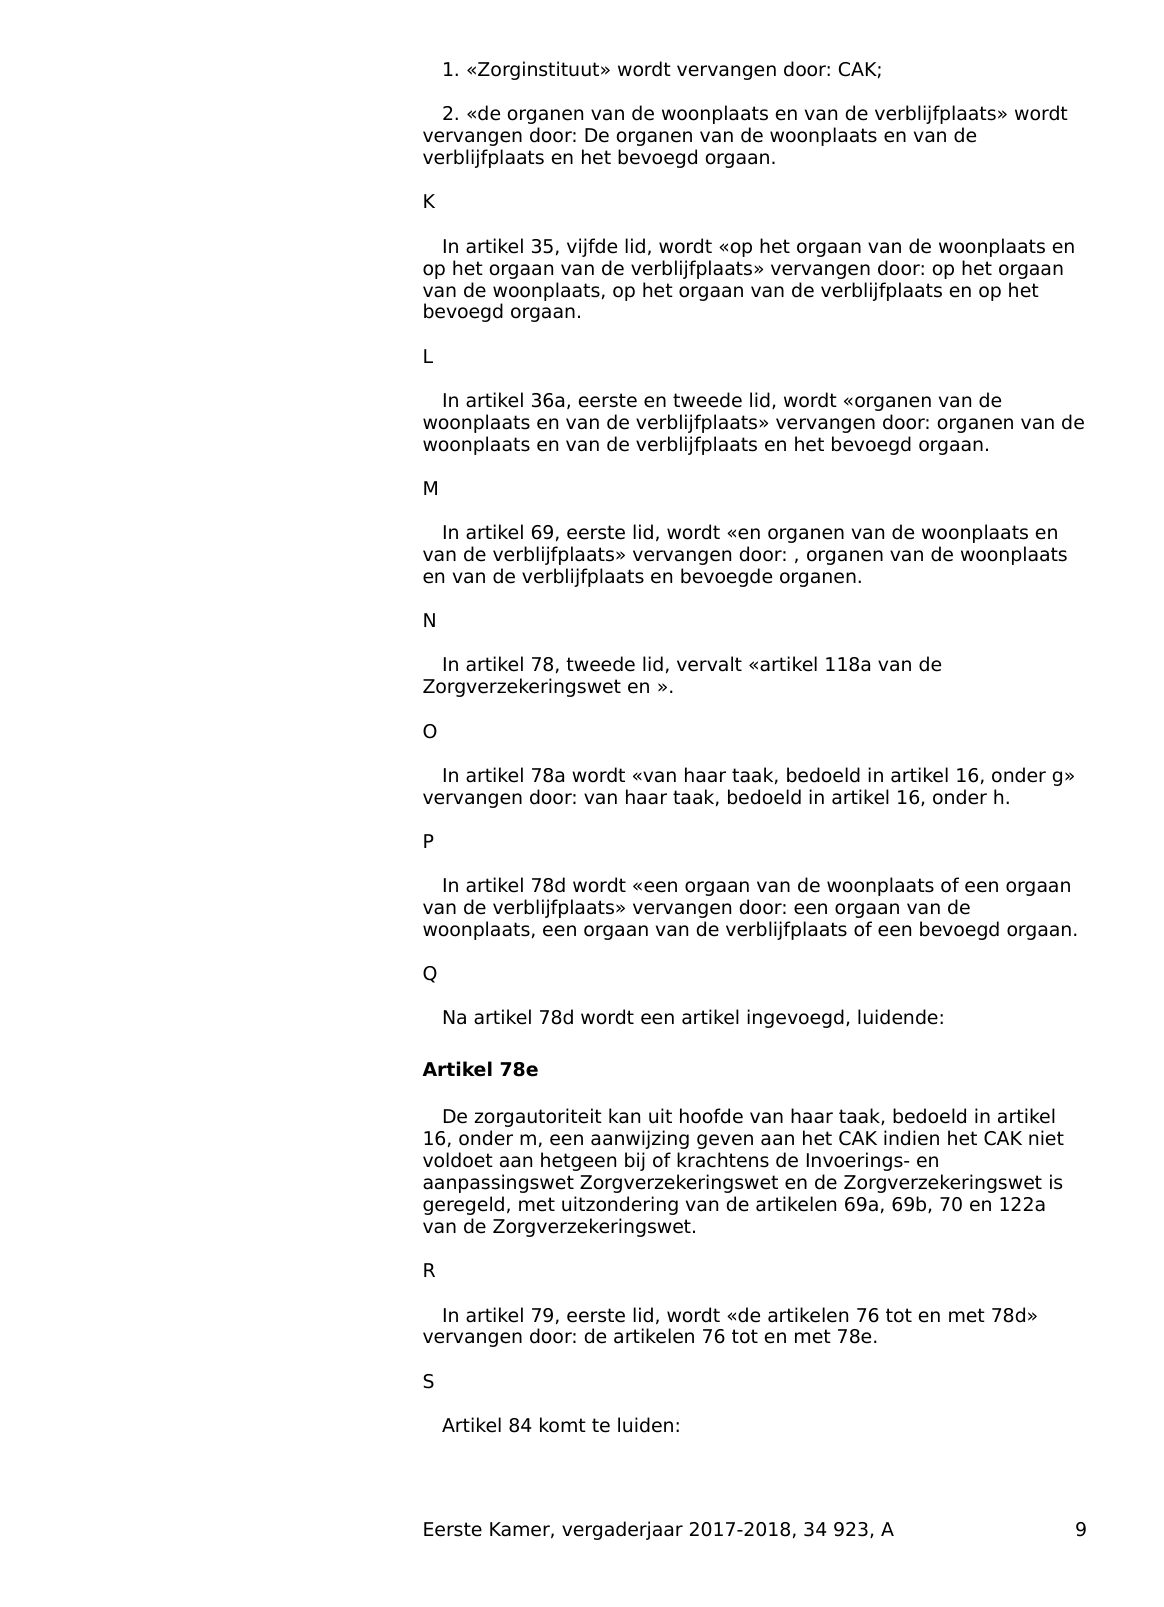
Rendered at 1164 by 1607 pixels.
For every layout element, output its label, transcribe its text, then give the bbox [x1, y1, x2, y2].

text In artikel 36a, eerste en tweede lid, wordt «organen van de woonplaats en van de verblijfplaats» vervangen door: organen van de woonplaats en van de verblijfplaats en het bevoegd orgaan. [422, 390, 1087, 456]
text In artikel 78d wordt «een orgaan van de woonplaats of een orgaan van de verblijfplaats» vervangen door: een orgaan van de woonplaats, een orgaan van de verblijfplaats of een bevoegd orgaan. [422, 875, 1087, 941]
text In artikel 79, eerste lid, wordt «de artikelen 76 tot en met 78d» vervangen door: de artikelen 76 tot en met 78e. [422, 1304, 1087, 1348]
text In artikel 78, tweede lid, vervalt «artikel 118a van de Zorgverzekeringswet en ». [422, 654, 1087, 698]
text 1. «Zorginstituut» wordt vervangen door: CAK; [422, 59, 1087, 81]
text R [422, 1260, 1087, 1282]
text N [422, 610, 1087, 632]
text K [422, 191, 1087, 213]
text 2. «de organen van de woonplaats en van de verblijfplaats» wordt vervangen door: De organen van de woonplaats en van de verblijfplaats en het bevoegd orgaan. [422, 103, 1087, 169]
text P [422, 831, 1087, 853]
subtitle Artikel 78e [422, 1059, 1087, 1081]
text In artikel 35, vijfde lid, wordt «op het orgaan van de woonplaats en op het orgaan van de verblijfplaats» vervangen door: op het orgaan van de woonplaats, op het orgaan van de verblijfplaats en op het bevoegd orgaan. [422, 236, 1087, 323]
text De zorgautoriteit kan uit hoofde van haar taak, bedoeld in artikel 16, onder m, een aanwijzing geven aan het CAK indien het CAK niet voldoet aan hetgeen bij of krachtens de Invoerings- en aanpassingswet Zorgverzekeringswet en de Zorgverzekeringswet is geregeld, met uitzondering van de artikelen 69a, 69b, 70 en 122a van de Zorgverzekeringswet. [422, 1106, 1087, 1238]
text In artikel 78a wordt «van haar taak, bedoeld in artikel 16, onder g» vervangen door: van haar taak, bedoeld in artikel 16, onder h. [422, 765, 1087, 809]
text In artikel 69, eerste lid, wordt «en organen van de woonplaats en van de verblijfplaats» vervangen door: , organen van de woonplaats en van de verblijfplaats en bevoegde organen. [422, 522, 1087, 588]
text Na artikel 78d wordt een artikel ingevoegd, luidende: [422, 1007, 1087, 1029]
text O [422, 721, 1087, 742]
text S [422, 1371, 1087, 1393]
text Q [422, 963, 1087, 985]
text L [422, 346, 1087, 368]
text M [422, 478, 1087, 500]
text Artikel 84 komt te luiden: [422, 1415, 1087, 1437]
